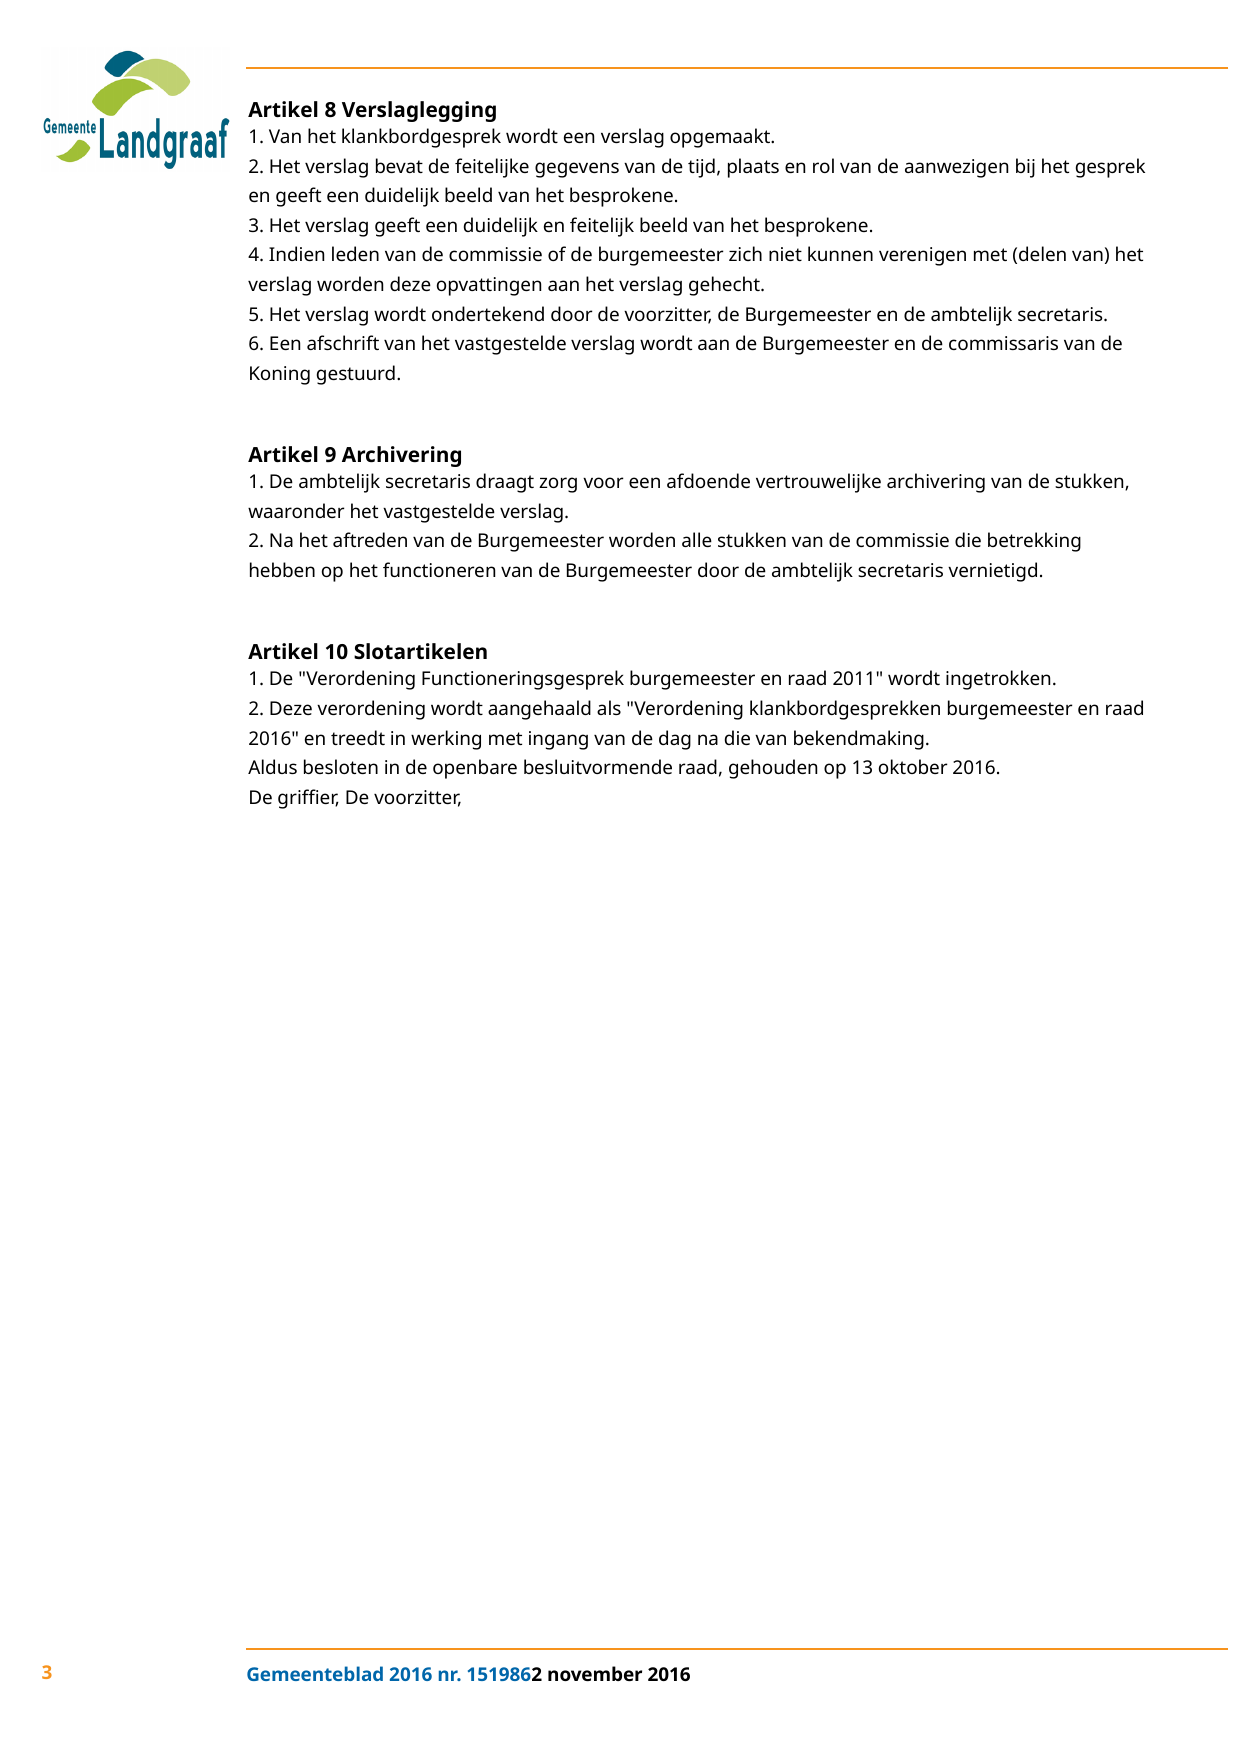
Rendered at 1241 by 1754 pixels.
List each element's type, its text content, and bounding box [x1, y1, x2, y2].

text De griffier, De voorzitter, [248, 784, 1152, 809]
text Artikel 10 Slotartikelen [248, 637, 1152, 666]
text Artikel 9 Archivering [248, 440, 1152, 468]
text 2. Het verslag bevat de feitelijke gegevens van de tijd, plaats en rol van de aanwezigen bij het gesprek en geeft een duidelijk beeld van het besprokene. [248, 153, 1152, 208]
text 2. Deze verordening wordt aangehaald als "Verordening klankbordgesprekken burgemeester en raad 2016" en treedt in werking met ingang van de dag na die van bekendmaking. [248, 695, 1152, 750]
text 2. Na het aftreden van de Burgemeester worden alle stukken van de commissie die betrekking hebben op het functioneren van de Burgemeester door de ambtelijk secretaris vernietigd. [248, 527, 1152, 583]
text 6. Een afschrift van het vastgestelde verslag wordt aan de Burgemeester en de commissaris van de Koning gestuurd. [248, 330, 1152, 386]
picture [41, 47, 231, 172]
text 1. De ambtelijk secretaris draagt zorg voor een afdoende vertrouwelijke archivering van de stukken, waaronder het vastgestelde verslag. [248, 468, 1152, 524]
text 3. Het verslag geeft een duidelijk en feitelijk beeld van het besprokene. [248, 212, 1152, 238]
text Artikel 8 Verslaglegging [248, 95, 1152, 123]
text 1. De "Verordening Functioneringsgesprek burgemeester en raad 2011" wordt ingetrokken. [248, 666, 1152, 691]
text 1. Van het klankbordgesprek wordt een verslag opgemaakt. [248, 123, 1152, 149]
text 4. Indien leden van de commissie of de burgemeester zich niet kunnen verenigen met (delen van) het verslag worden deze opvattingen aan het verslag gehecht. [248, 242, 1152, 297]
text 5. Het verslag wordt ondertekend door de voorzitter, de Burgemeester en de ambtelijk secretaris. [248, 301, 1152, 326]
text Aldus besloten in de openbare besluitvormende raad, gehouden op 13 oktober 2016. [248, 754, 1152, 780]
